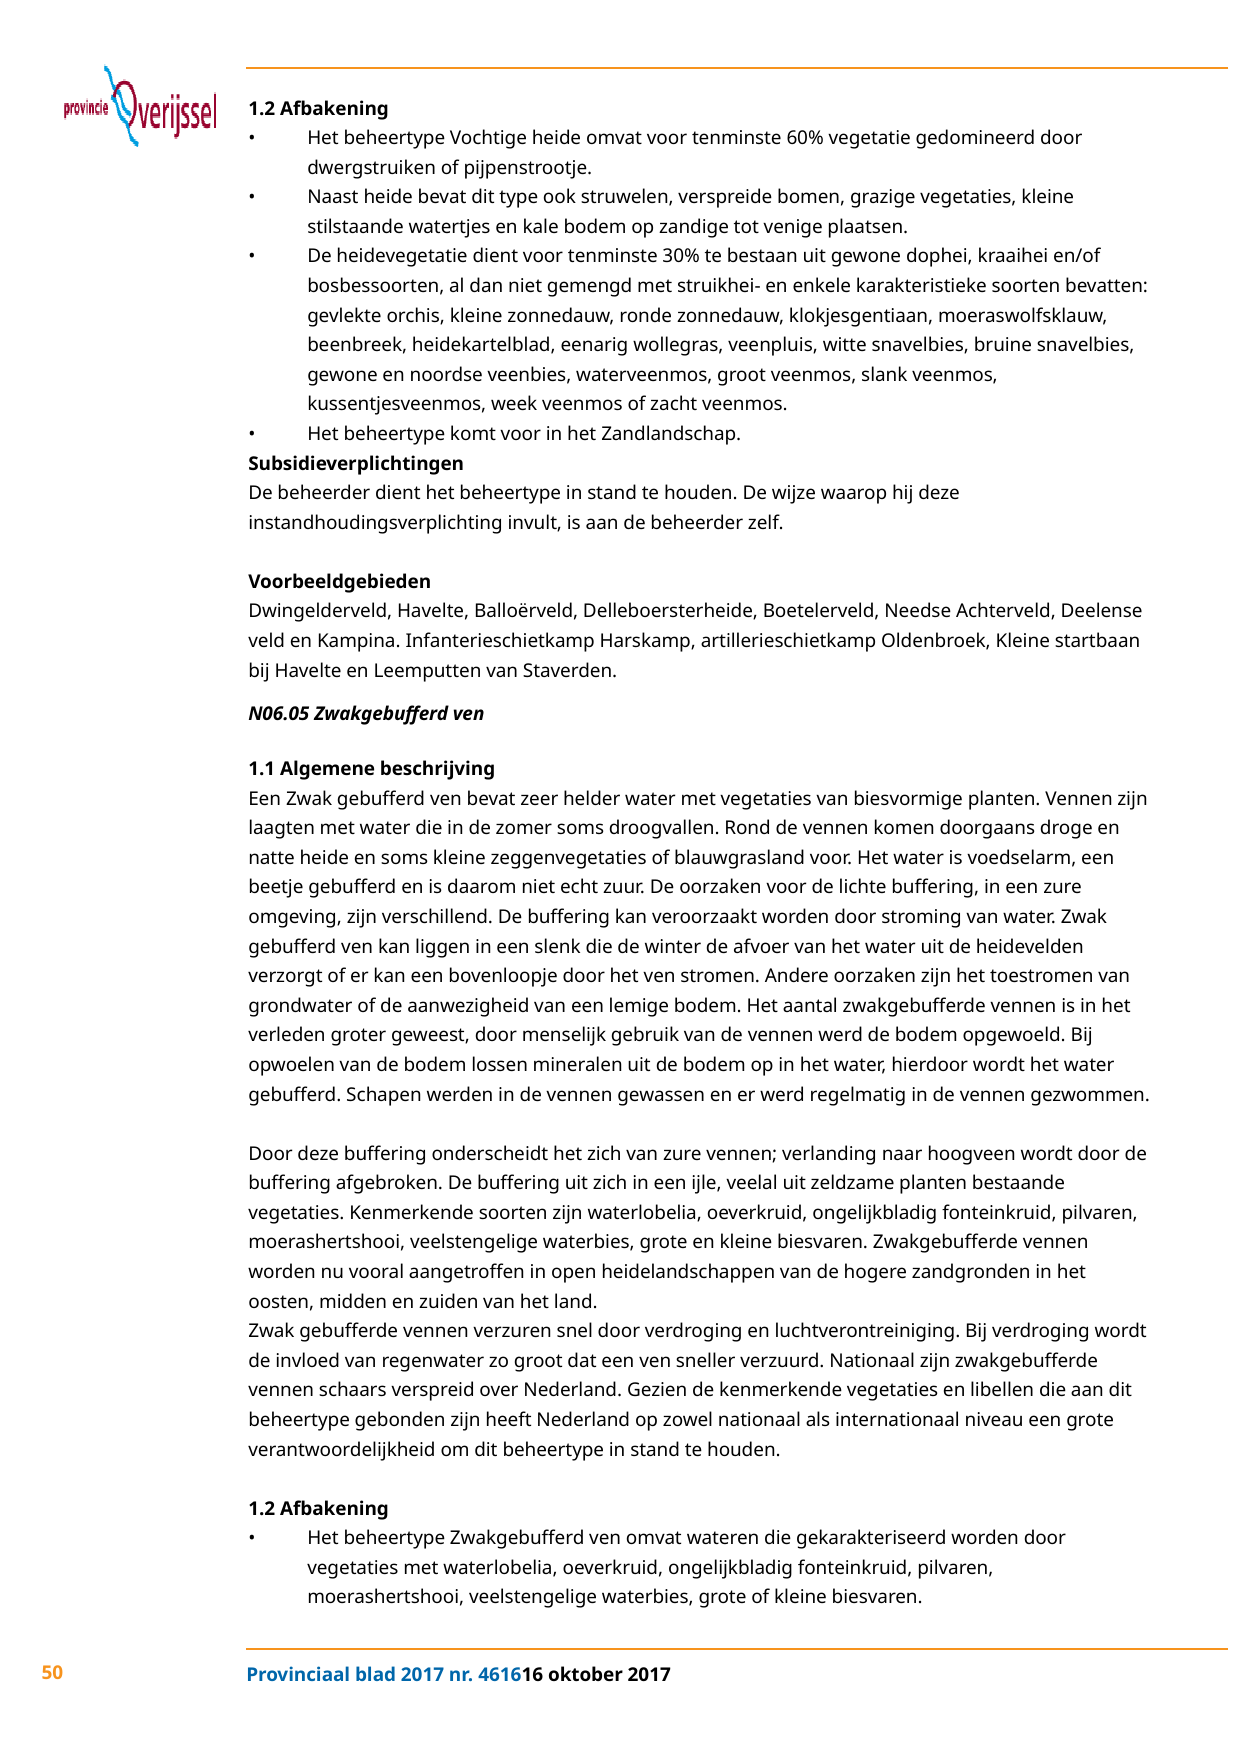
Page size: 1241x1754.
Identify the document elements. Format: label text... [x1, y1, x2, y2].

list Het beheertype komt voor in het Zandlandschap. [248, 420, 1152, 446]
text N06.05 Zwakgebufferd ven [248, 700, 1152, 726]
picture [41, 47, 231, 172]
text Door deze buffering onderscheidt het zich van zure vennen; verlanding naar hoogveen wordt door de buffering afgebroken. De buffering uit zich in een ijle, veelal uit zeldzame planten bestaande vegetaties. Kenmerkende soorten zijn waterlobelia, oeverkruid, ongelijkbladig fonteinkruid, pilvaren, moerashertshooi, veelstengelige waterbies, grote en kleine biesvaren. Zwakgebufferde vennen worden nu vooral aangetroffen in open heidelandschappen van de hogere zandgronden in het oosten, midden en zuiden van het land. [248, 1140, 1152, 1313]
list Naast heide bevat dit type ook struwelen, verspreide bomen, grazige vegetaties, kleine stilstaande watertjes en kale bodem op zandige tot venige plaatsen. [248, 183, 1152, 239]
text De beheerder dient het beheertype in stand te houden. De wijze waarop hij deze instandhoudingsverplichting invult, is aan de beheerder zelf. [248, 479, 1152, 535]
text Voorbeeldgebieden [248, 568, 1152, 594]
text Zwak gebufferde vennen verzuren snel door verdroging en luchtverontreiniging. Bij verdroging wordt de invloed van regenwater zo groot dat een ven sneller verzuurd. Nationaal zijn zwakgebufferde vennen schaars verspreid over Nederland. Gezien de kenmerkende vegetaties en libellen die aan dit beheertype gebonden zijn heeft Nederland op zowel nationaal als internationaal niveau een grote verantwoordelijkheid om dit beheertype in stand te houden. [248, 1317, 1152, 1461]
text Dwingelderveld, Havelte, Balloërveld, Delleboersterheide, Boetelerveld, Needse Achterveld, Deelense veld en Kampina. Infanterieschietkamp Harskamp, artillerieschietkamp Oldenbroek, Kleine startbaan bij Havelte en Leemputten van Staverden. [248, 598, 1152, 683]
text 1.2 Afbakening [248, 1495, 1152, 1521]
text Subsidieverplichtingen [248, 450, 1152, 476]
text Een Zwak gebufferd ven bevat zeer helder water met vegetaties van biesvormige planten. Vennen zijn laagten met water die in de zomer soms droogvallen. Rond de vennen komen doorgaans droge en natte heide en soms kleine zeggenvegetaties of blauwgrasland voor. Het water is voedselarm, een beetje gebufferd en is daarom niet echt zuur. De oorzaken voor de lichte buffering, in een zure omgeving, zijn verschillend. De buffering kan veroorzaakt worden door stroming van water. Zwak gebufferd ven kan liggen in een slenk die de winter de afvoer van het water uit de heidevelden verzorgt of er kan een bovenloopje door het ven stromen. Andere oorzaken zijn het toestromen van grondwater of de aanwezigheid van een lemige bodem. Het aantal zwakgebufferde vennen is in het verleden groter geweest, door menselijk gebruik van de vennen werd de bodem opgewoeld. Bij opwoelen van de bodem lossen mineralen uit de bodem op in het water, hierdoor wordt het water gebufferd. Schapen werden in de vennen gewassen en er werd regelmatig in de vennen gezwommen. [248, 785, 1152, 1106]
list Het beheertype Zwakgebufferd ven omvat wateren die gekarakteriseerd worden door vegetaties met waterlobelia, oeverkruid, ongelijkbladig fonteinkruid, pilvaren, moerashertshooi, veelstengelige waterbies, grote of kleine biesvaren. [248, 1524, 1152, 1609]
list Het beheertype Vochtige heide omvat voor tenminste 60% vegetatie gedomineerd door dwergstruiken of pijpenstrootje. [248, 124, 1152, 180]
list De heidevegetatie dient voor tenminste 30% te bestaan uit gewone dophei, kraaihei en/of bosbessoorten, al dan niet gemengd met struikhei- en enkele karakteristieke soorten bevatten: gevlekte orchis, kleine zonnedauw, ronde zonnedauw, klokjesgentiaan, moeraswolfsklauw, beenbreek, heidekartelblad, eenarig wollegras, veenpluis, witte snavelbies, bruine snavelbies, gewone en noordse veenbies, waterveenmos, groot veenmos, slank veenmos, kussentjesveenmos, week veenmos of zacht veenmos. [248, 243, 1152, 416]
text 1.2 Afbakening [248, 95, 1152, 121]
text 1.1 Algemene beschrijving [248, 755, 1152, 781]
